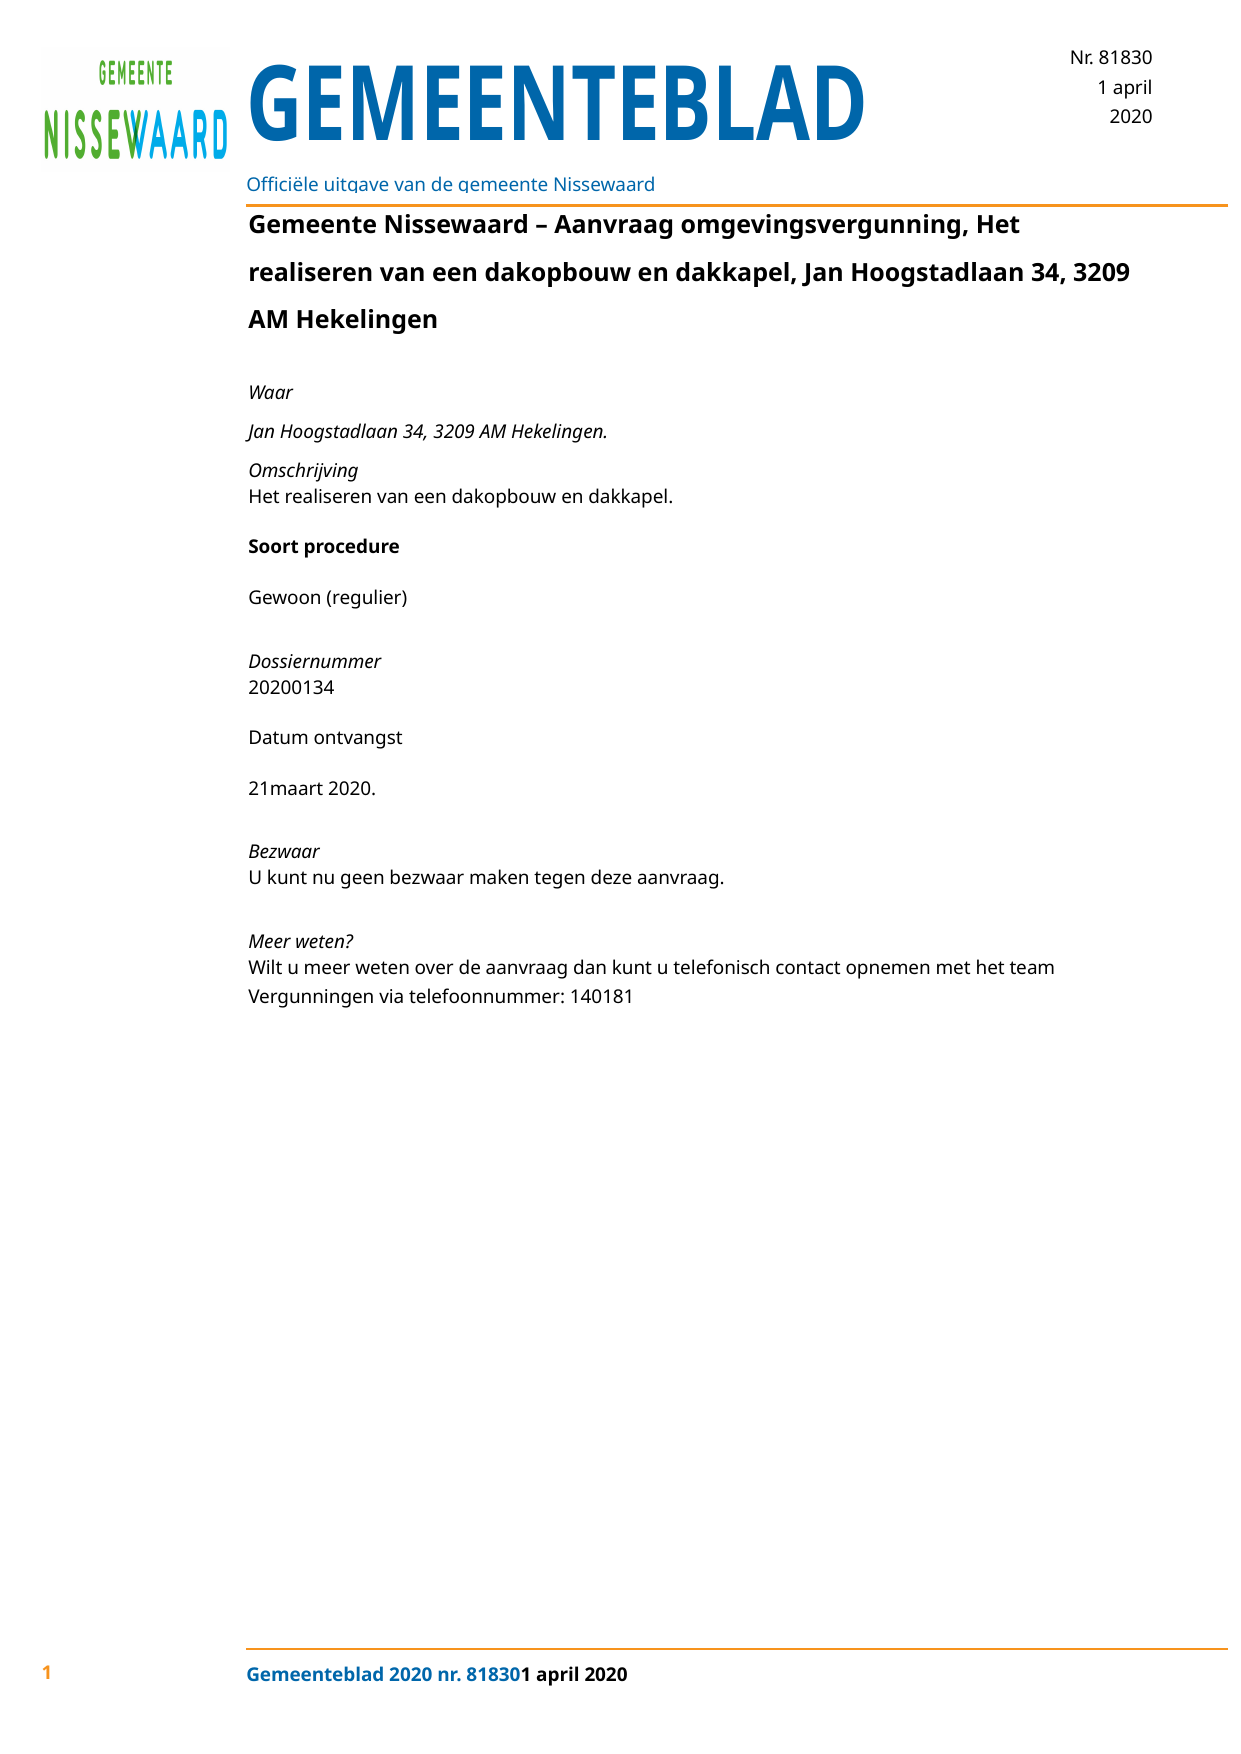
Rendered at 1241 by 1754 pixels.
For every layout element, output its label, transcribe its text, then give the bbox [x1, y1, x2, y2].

text Jan Hoogstadlaan 34, 3209 AM Hekelingen. [248, 418, 1152, 444]
picture [41, 47, 231, 172]
text Bezwaar [248, 839, 1152, 864]
text Het realiseren van een dakopbouw en dakkapel. [248, 483, 1152, 509]
text Meer weten? [248, 928, 1152, 954]
text U kunt nu geen bezwaar maken tegen deze aanvraag. [248, 864, 1152, 890]
text Omschrijving [248, 458, 1152, 483]
text Datum ontvangst [248, 724, 1152, 750]
text Waar [248, 379, 1152, 405]
text Soort procedure [248, 534, 1152, 559]
text Wilt u meer weten over de aanvraag dan kunt u telefonisch contact opnemen met het team Vergunningen via telefoonnummer: 140181 [248, 954, 1152, 1009]
text Gemeente Nissewaard – Aanvraag omgevingsvergunning, Het realiseren van een dakopbouw en dakkapel, Jan Hoogstadlaan 34, 3209 AM Hekelingen [248, 207, 1152, 336]
text Gewoon (regulier) [248, 584, 1152, 610]
text 20200134 [248, 674, 1152, 699]
text 21maart 2020. [248, 775, 1152, 800]
text Dossiernummer [248, 648, 1152, 674]
